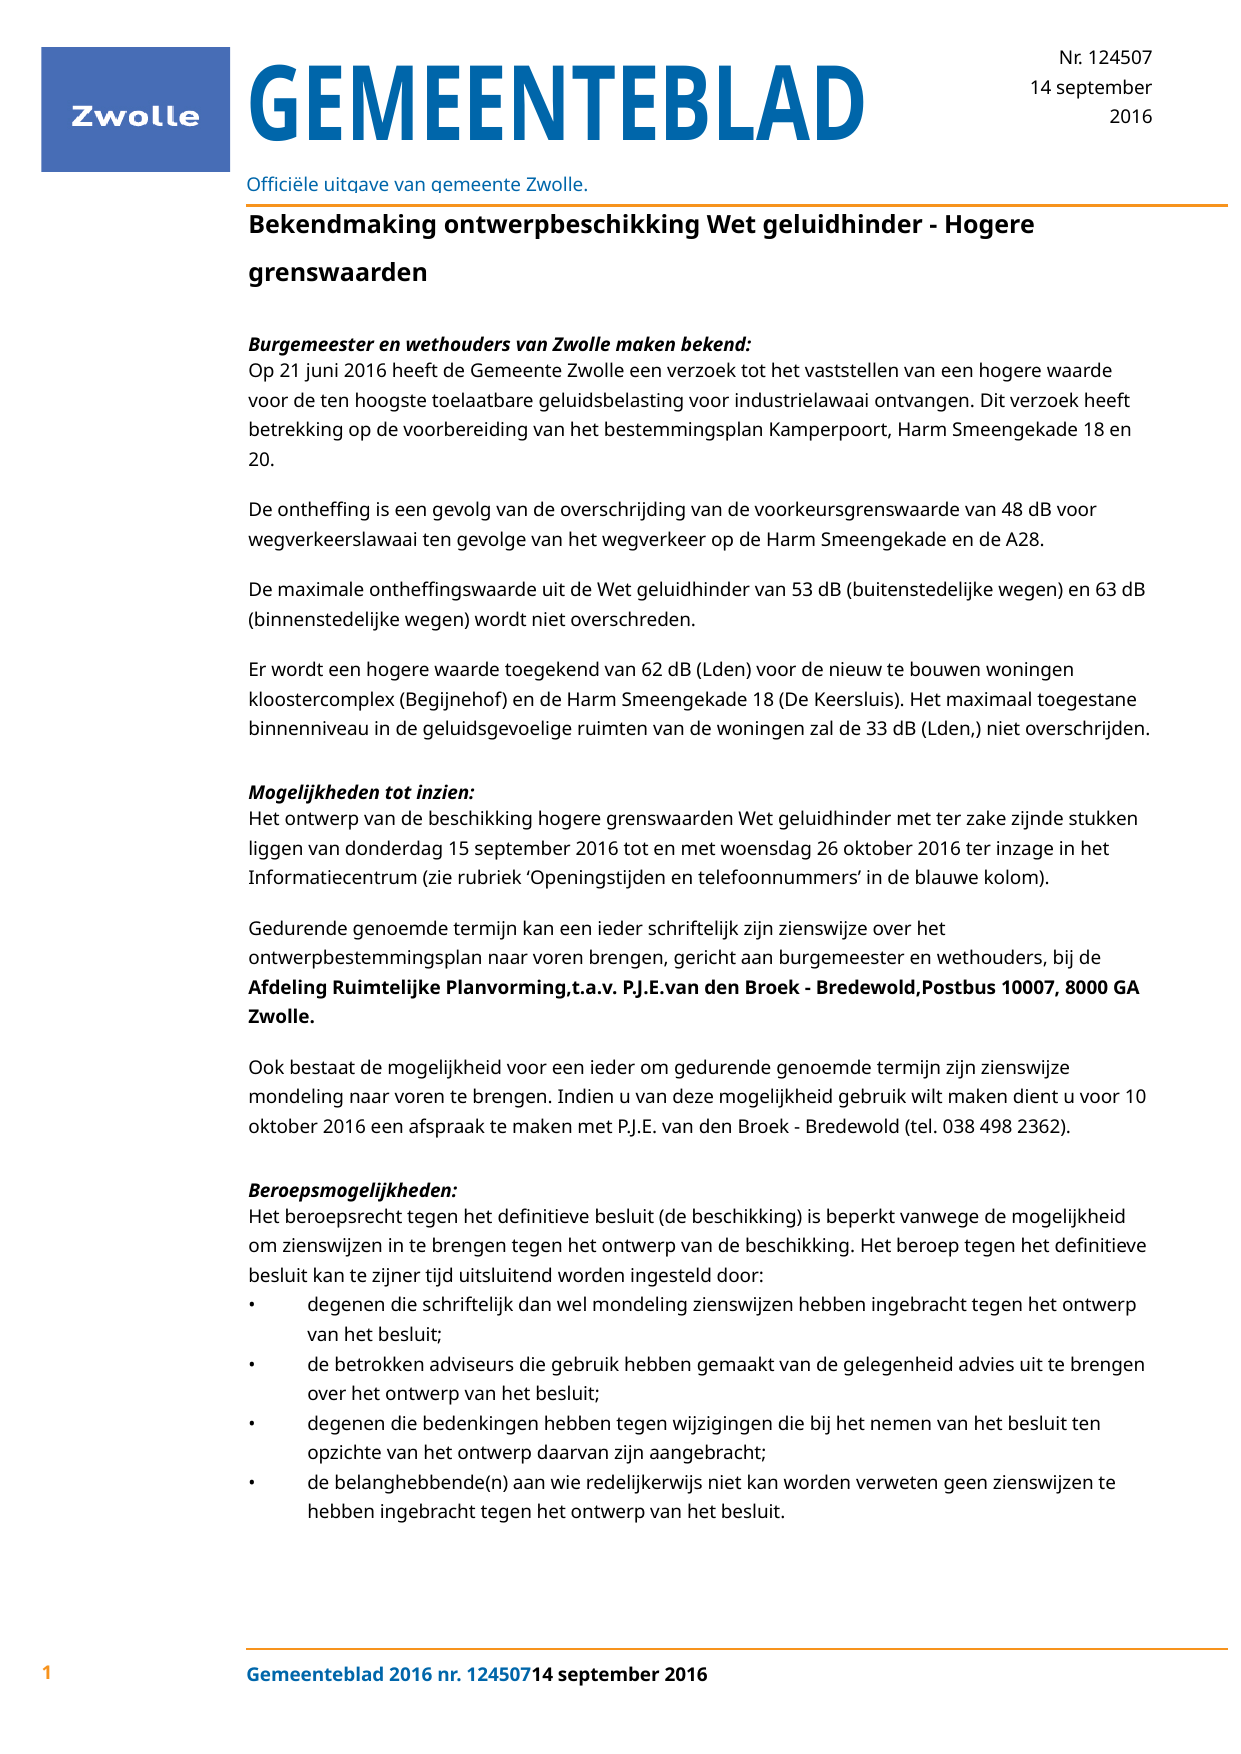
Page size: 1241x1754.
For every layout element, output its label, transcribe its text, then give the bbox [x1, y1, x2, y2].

text Er wordt een hogere waarde toegekend van 62 dB (Lden) voor de nieuw te bouwen woningen kloostercomplex (Begijnehof) en de Harm Smeengekade 18 (De Keersluis). Het maximaal toegestane binnenniveau in de geluidsgevoelige ruimten van de woningen zal de 33 dB (Lden,) niet overschrijden. [248, 656, 1152, 741]
text De maximale ontheffingswaarde uit de Wet geluidhinder van 53 dB (buitenstedelijke wegen) en 63 dB (binnenstedelijke wegen) wordt niet overschreden. [248, 576, 1152, 632]
list degenen die schriftelijk dan wel mondeling zienswijzen hebben ingebracht tegen het ontwerp van het besluit; [248, 1292, 1152, 1347]
list de belanghebbende(n) aan wie redelijkerwijs niet kan worden verweten geen zienswijzen te hebben ingebracht tegen het ontwerp van het besluit. [248, 1469, 1152, 1524]
text Burgemeester en wethouders van Zwolle maken bekend: [248, 331, 1152, 357]
text Op 21 juni 2016 heeft de Gemeente Zwolle een verzoek tot het vaststellen van een hogere waarde voor de ten hoogste toelaatbare geluidsbelasting voor industrielawaai ontvangen. Dit verzoek heeft betrekking op de voorbereiding van het bestemmingsplan Kamperpoort, Harm Smeengekade 18 en 20. [248, 357, 1152, 472]
list de betrokken adviseurs die gebruik hebben gemaakt van de gelegenheid advies uit te brengen over het ontwerp van het besluit; [248, 1351, 1152, 1406]
text Gedurende genoemde termijn kan een ieder schriftelijk zijn zienswijze over het ontwerpbestemmingsplan naar voren brengen, gericht aan burgemeester en wethouders, bij de Afdeling Ruimtelijke Planvorming,t.a.v. P.J.E.van den Broek - Bredewold,Postbus 10007, 8000 GA Zwolle. [248, 915, 1152, 1029]
text Beroepsmogelijkheden: [248, 1177, 1152, 1203]
text De ontheffing is een gevolg van de overschrijding van de voorkeursgrenswaarde van 48 dB voor wegverkeerslawaai ten gevolge van het wegverkeer op de Harm Smeengekade en de A28. [248, 496, 1152, 552]
text Het beroepsrecht tegen het definitieve besluit (de beschikking) is beperkt vanwege de mogelijkheid om zienswijzen in te brengen tegen het ontwerp van de beschikking. Het beroep tegen het definitieve besluit kan te zijner tijd uitsluitend worden ingesteld door: [248, 1203, 1152, 1288]
text Ook bestaat de mogelijkheid voor een ieder om gedurende genoemde termijn zijn zienswijze mondeling naar voren te brengen. Indien u van deze mogelijkheid gebruik wilt maken dient u voor 10 oktober 2016 een afspraak te maken met P.J.E. van den Broek - Bredewold (tel. 038 498 2362). [248, 1054, 1152, 1139]
list degenen die bedenkingen hebben tegen wijzigingen die bij het nemen van het besluit ten opzichte van het ontwerp daarvan zijn aangebracht; [248, 1410, 1152, 1465]
text Mogelijkheden tot inzien: [248, 779, 1152, 805]
text Bekendmaking ontwerpbeschikking Wet geluidhinder - Hogere grenswaarden [248, 207, 1152, 288]
text Het ontwerp van de beschikking hogere grenswaarden Wet geluidhinder met ter zake zijnde stukken liggen van donderdag 15 september 2016 tot en met woensdag 26 oktober 2016 ter inzage in het Informatiecentrum (zie rubriek ‘Openingstijden en telefoonnummers’ in de blauwe kolom). [248, 805, 1152, 890]
picture [41, 47, 231, 172]
